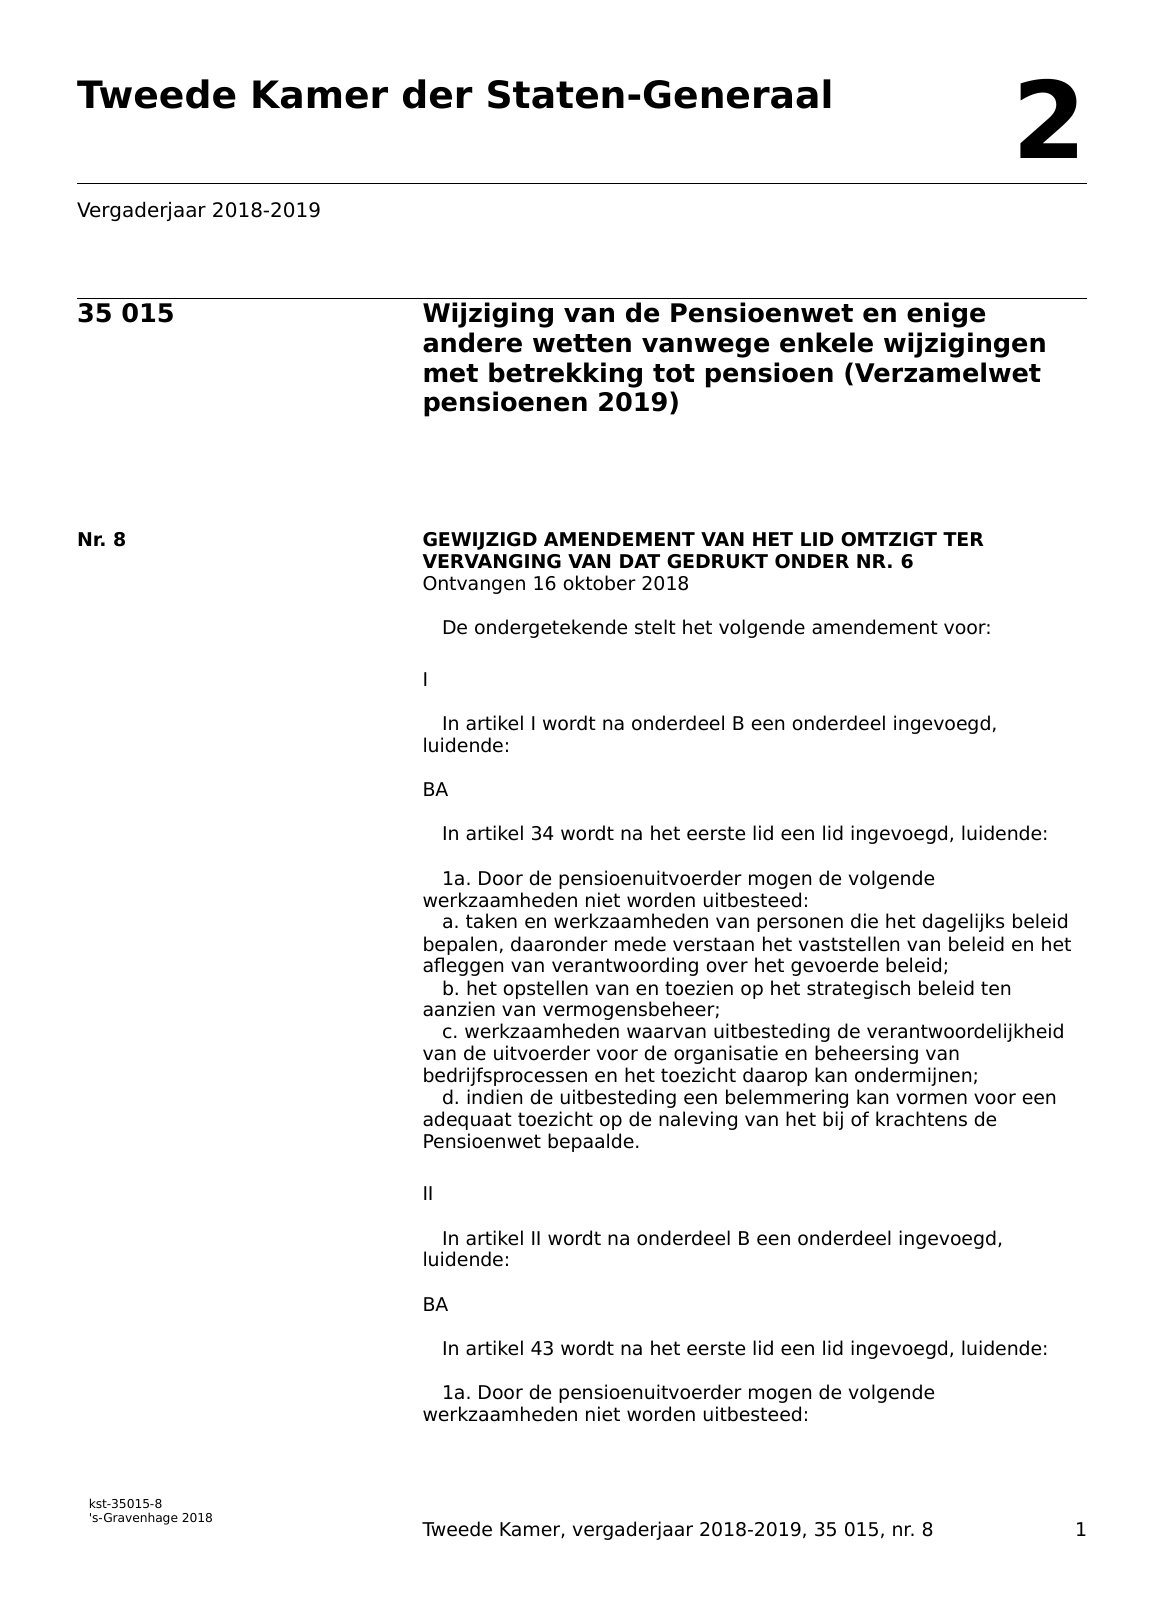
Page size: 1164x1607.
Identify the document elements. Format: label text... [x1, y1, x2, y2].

text In artikel II wordt na onderdeel B een onderdeel ingevoegd, luidende: [422, 1227, 1087, 1271]
text 1a. Door de pensioenuitvoerder mogen de volgende werkzaamheden niet worden uitbesteed: [422, 1382, 1087, 1426]
text In artikel I wordt na onderdeel B een onderdeel ingevoegd, luidende: [422, 713, 1087, 757]
text In artikel 43 wordt na het eerste lid een lid ingevoegd, luidende: [422, 1338, 1087, 1360]
text Ontvangen 16 oktober 2018 [422, 573, 1087, 595]
text 1a. Door de pensioenuitvoerder mogen de volgende werkzaamheden niet worden uitbesteed: [422, 867, 1087, 911]
subtitle I [422, 669, 1087, 691]
text BA [422, 1293, 1087, 1316]
text a. taken en werkzaamheden van personen die het dagelijks beleid bepalen, daaronder mede verstaan het vaststellen van beleid en het afleggen van verantwoording over het gevoerde beleid; [422, 911, 1087, 977]
text c. werkzaamheden waarvan uitbesteding de verantwoordelijkheid van de uitvoerder voor de organisatie en beheersing van bedrijfsprocessen en het toezicht daarop kan ondermijnen; [422, 1021, 1087, 1087]
subtitle II [422, 1183, 1087, 1205]
table_header 2 [886, 59, 1087, 183]
text De ondergetekende stelt het volgende amendement voor: [422, 617, 1087, 639]
text 's-Gravenhage 2018 [88, 1511, 323, 1525]
table_cell Vergaderjaar 2018-2019 [77, 184, 1087, 298]
table_header Tweede Kamer der Staten-Generaal [77, 59, 886, 183]
text kst-35015-8 [88, 1497, 323, 1511]
subtitle 35 015 Wijziging van de Pensioenwet en enige andere wetten vanwege enkele wijzigingen met betrekking tot pensioen (Verzamelwet pensioenen 2019) [77, 299, 1087, 418]
subtitle Nr. 8 GEWIJZIGD AMENDEMENT VAN HET LID OMTZIGT TER VERVANGING VAN DAT GEDRUKT ONDER NR. 6 [77, 529, 1087, 573]
text d. indien de uitbesteding een belemmering kan vormen voor een adequaat toezicht op de naleving van het bij of krachtens de Pensioenwet bepaalde. [422, 1087, 1087, 1153]
text b. het opstellen van en toezien op het strategisch beleid ten aanzien van vermogensbeheer; [422, 977, 1087, 1021]
text In artikel 34 wordt na het eerste lid een lid ingevoegd, luidende: [422, 823, 1087, 845]
text BA [422, 779, 1087, 801]
